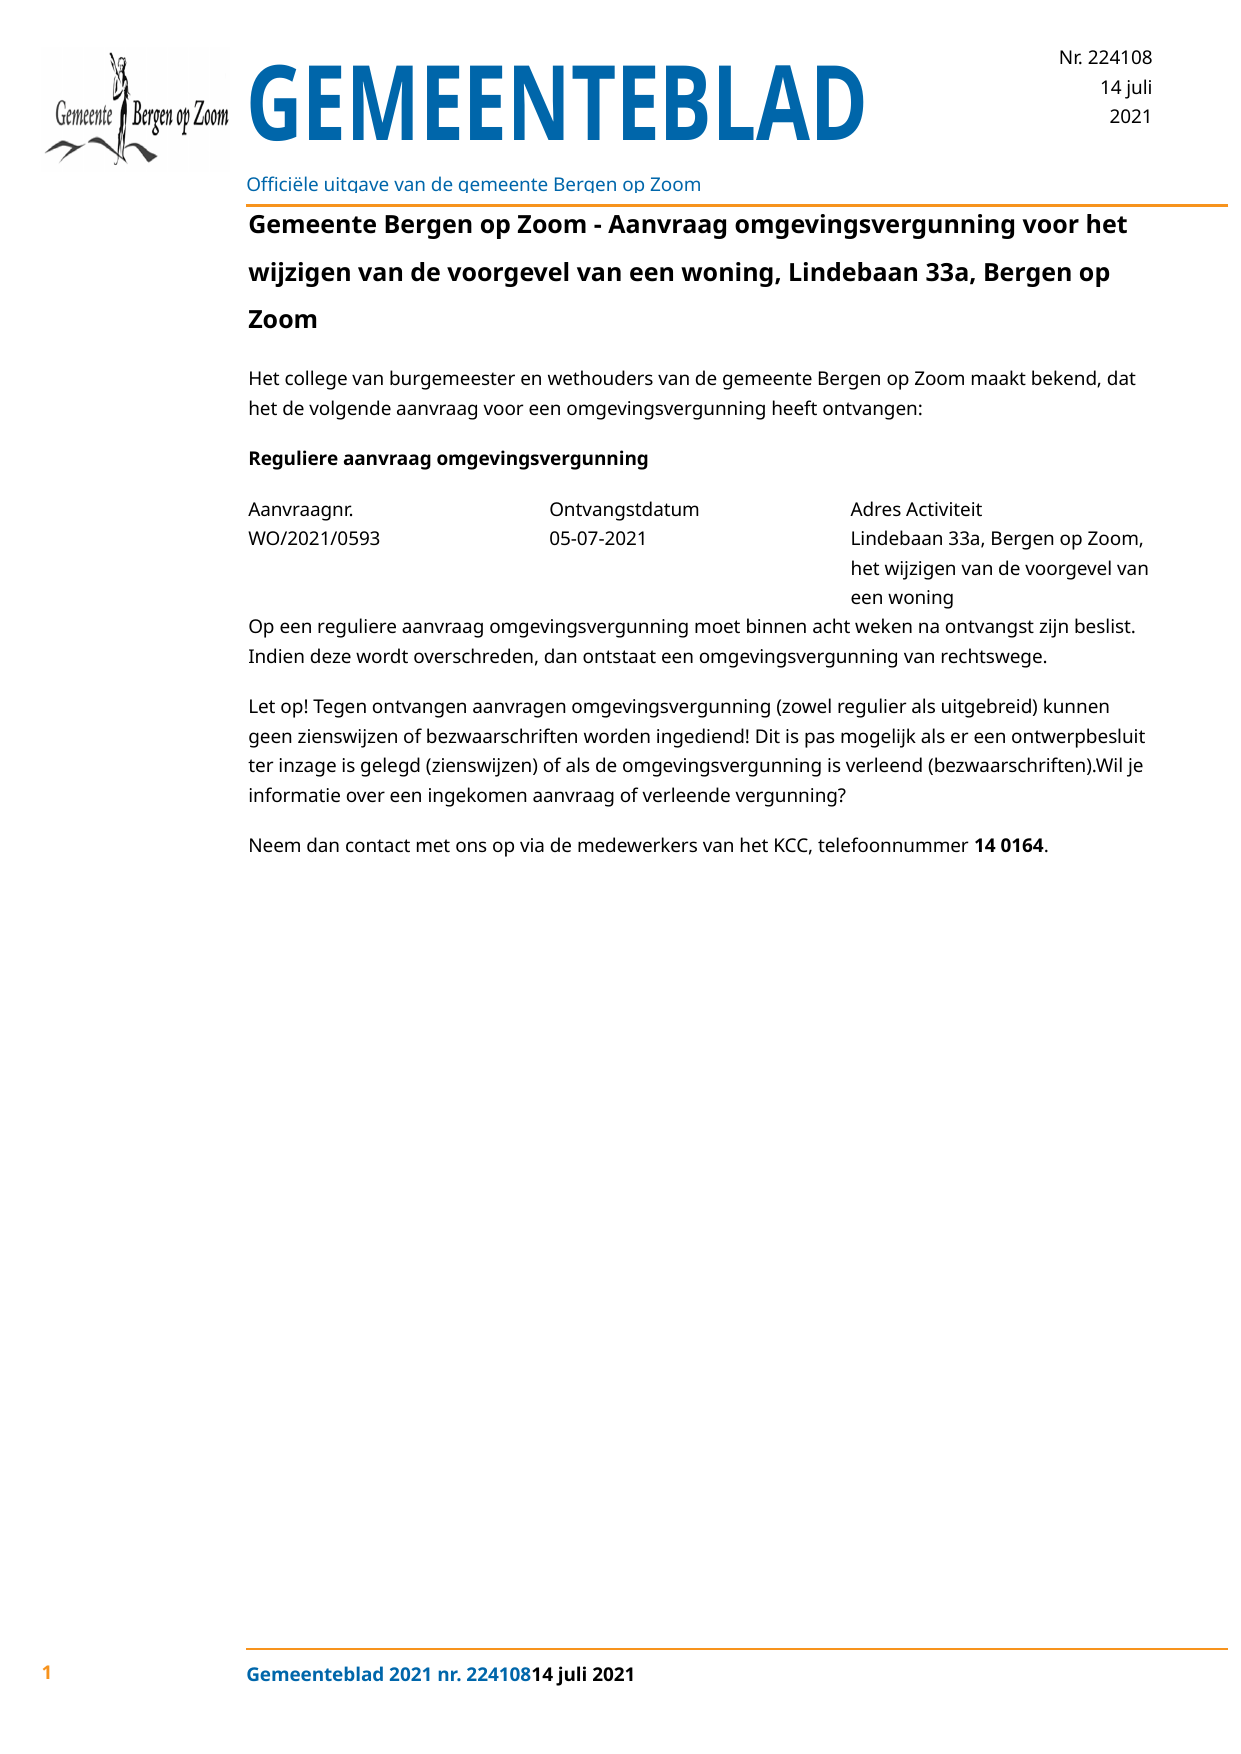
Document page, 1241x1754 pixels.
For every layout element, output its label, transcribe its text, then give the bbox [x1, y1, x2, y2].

table_header Lindebaan 33a, Bergen op Zoom, het wijzigen van de voorgevel van een woning [850, 525, 1152, 610]
table_header WO/2021/0593 [248, 525, 549, 610]
table_header 05-07-2021 [549, 525, 850, 610]
table_header Adres Activiteit [850, 496, 1152, 522]
text Neem dan contact met ons op via de medewerkers van het KCC, telefoonnummer 14 0164. [248, 832, 1152, 858]
text Gemeente Bergen op Zoom - Aanvraag omgevingsvergunning voor het wijzigen van de voorgevel van een woning, Lindebaan 33a, Bergen op Zoom [248, 207, 1152, 336]
text Op een reguliere aanvraag omgevingsvergunning moet binnen acht weken na ontvangst zijn beslist. Indien deze wordt overschreden, dan ontstaat een omgevingsvergunning van rechtswege. [248, 613, 1152, 668]
table_header Ontvangstdatum [549, 496, 850, 522]
picture [41, 47, 231, 172]
table_header Aanvraagnr. [248, 496, 549, 522]
text Let op! Tegen ontvangen aanvragen omgevingsvergunning (zowel regulier als uitgebreid) kunnen geen zienswijzen of bezwaarschriften worden ingediend! Dit is pas mogelijk als er een ontwerpbesluit ter inzage is gelegd (zienswijzen) of als de omgevingsvergunning is verleend (bezwaarschriften).Wil je informatie over een ingekomen aanvraag of verleende vergunning? [248, 693, 1152, 808]
text Reguliere aanvraag omgevingsvergunning [248, 446, 1152, 471]
text Het college van burgemeester en wethouders van de gemeente Bergen op Zoom maakt bekend, dat het de volgende aanvraag voor een omgevingsvergunning heeft ontvangen: [248, 366, 1152, 421]
